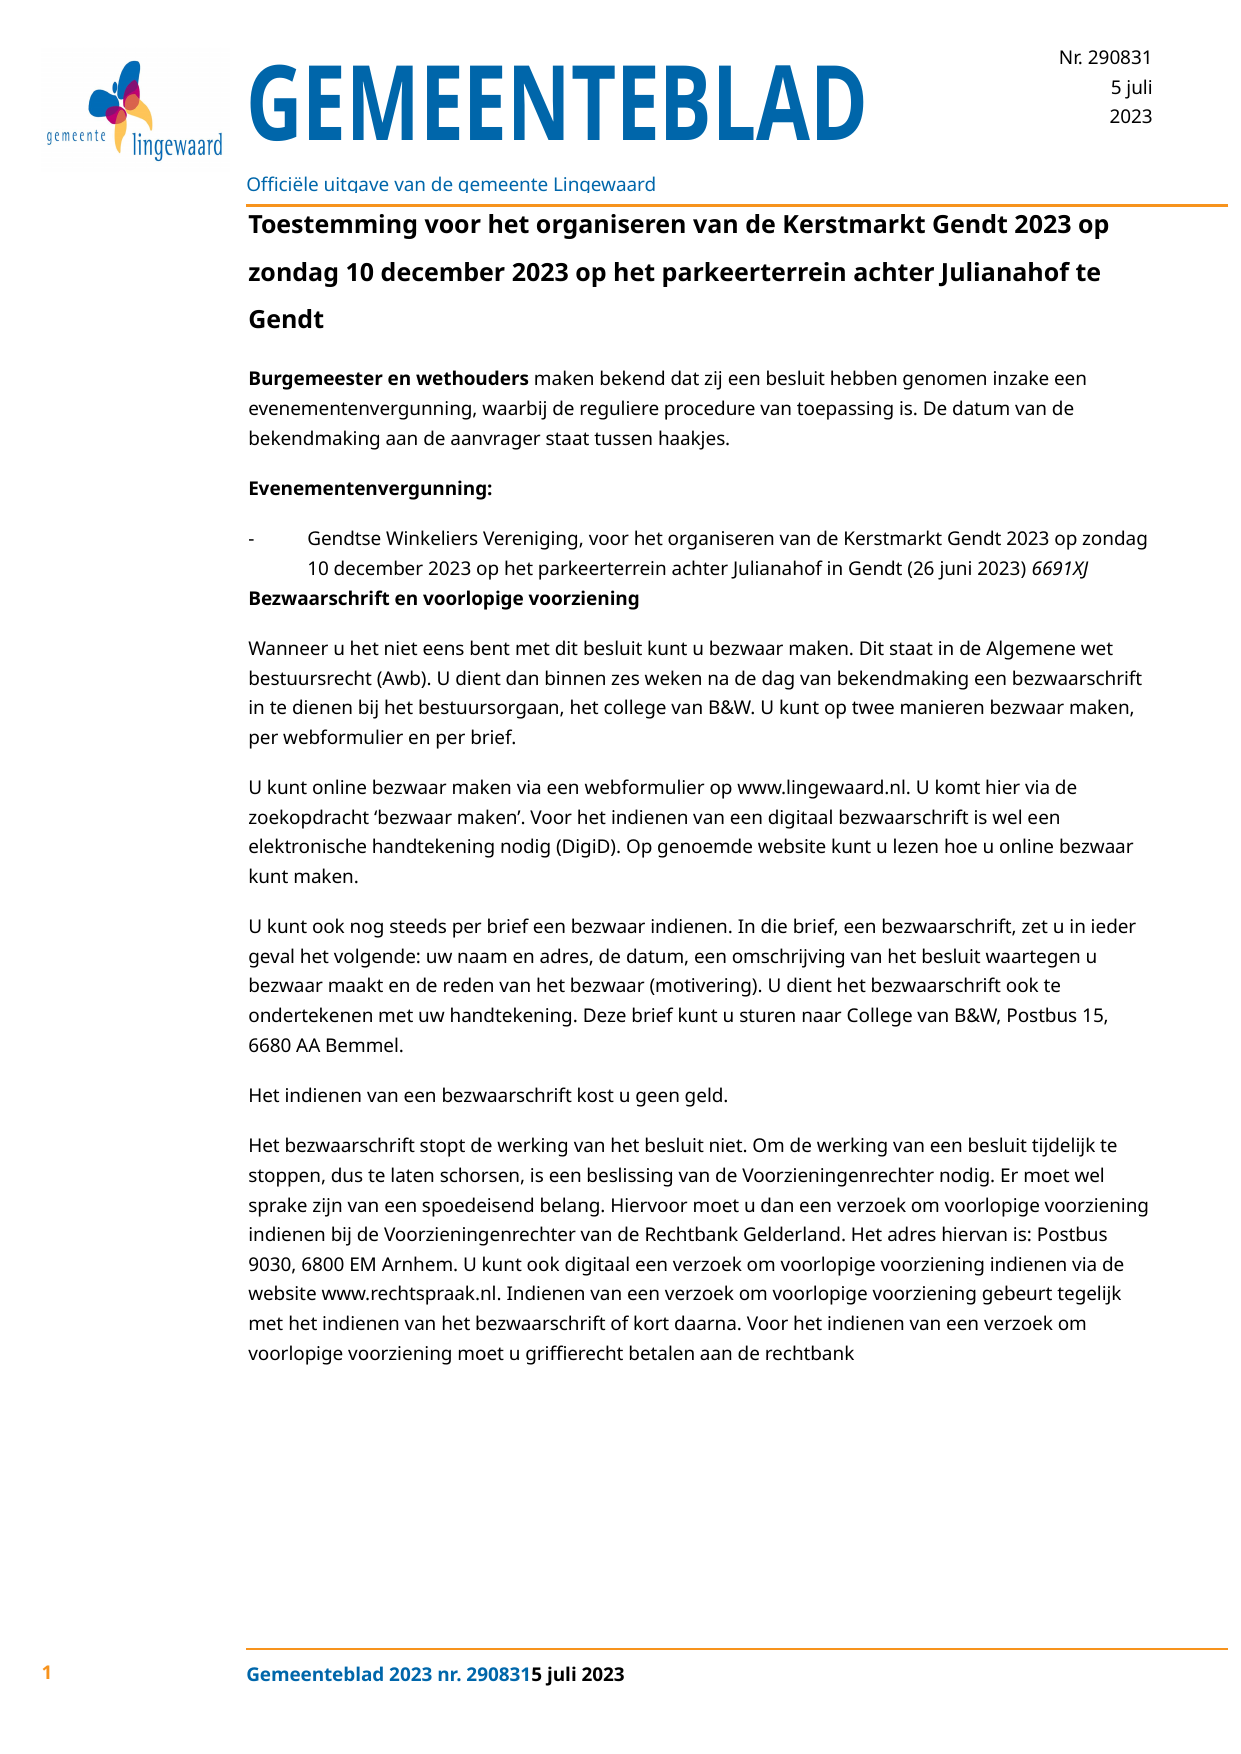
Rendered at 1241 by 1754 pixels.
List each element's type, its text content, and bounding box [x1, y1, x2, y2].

text Wanneer u het niet eens bent met dit besluit kunt u bezwaar maken. Dit staat in de Algemene wet bestuursrecht (Awb). U dient dan binnen zes weken na de dag van bekendmaking een bezwaarschrift in te dienen bij het bestuursorgaan, het college van B&W. U kunt op twee manieren bezwaar maken, per webformulier en per brief. [248, 635, 1152, 749]
picture [41, 47, 231, 172]
text Evenementenvergunning: [248, 475, 1152, 501]
list Gendtse Winkeliers Vereniging, voor het organiseren van de Kerstmarkt Gendt 2023 op zondag 10 december 2023 op het parkeerterrein achter Julianahof in Gendt (26 juni 2023) 6691XJ [248, 526, 1152, 581]
text Bezwaarschrift en voorlopige voorziening [248, 585, 1152, 610]
text Toestemming voor het organiseren van de Kerstmarkt Gendt 2023 op zondag 10 december 2023 op het parkeerterrein achter Julianahof te Gendt [248, 207, 1152, 336]
text Het bezwaarschrift stopt de werking van het besluit niet. Om de werking van een besluit tijdelijk te stoppen, dus te laten schorsen, is een beslissing van de Voorzieningenrechter nodig. Er moet wel sprake zijn van een spoedeisend belang. Hiervoor moet u dan een verzoek om voorlopige voorziening indienen bij de Voorzieningenrechter van de Rechtbank Gelderland. Het adres hiervan is: Postbus 9030, 6800 EM Arnhem. U kunt ook digitaal een verzoek om voorlopige voorziening indienen via de website www.rechtspraak.nl. Indienen van een verzoek om voorlopige voorziening gebeurt tegelijk met het indienen van het bezwaarschrift of kort daarna. Voor het indienen van een verzoek om voorlopige voorziening moet u griffierecht betalen aan de rechtbank [248, 1133, 1152, 1365]
text U kunt online bezwaar maken via een webformulier op www.lingewaard.nl. U komt hier via de zoekopdracht ‘bezwaar maken’. Voor het indienen van een digitaal bezwaarschrift is wel een elektronische handtekening nodig (DigiD). Op genoemde website kunt u lezen hoe u online bezwaar kunt maken. [248, 774, 1152, 889]
text U kunt ook nog steeds per brief een bezwaar indienen. In die brief, een bezwaarschrift, zet u in ieder geval het volgende: uw naam en adres, de datum, een omschrijving van het besluit waartegen u bezwaar maakt en de reden van het bezwaar (motivering). U dient het bezwaarschrift ook te ondertekenen met uw handtekening. Deze brief kunt u sturen naar College van B&W, Postbus 15, 6680 AA Bemmel. [248, 913, 1152, 1057]
text Het indienen van een bezwaarschrift kost u geen geld. [248, 1082, 1152, 1108]
text Burgemeester en wethouders maken bekend dat zij een besluit hebben genomen inzake een evenementenvergunning, waarbij de reguliere procedure van toepassing is. De datum van de bekendmaking aan de aanvrager staat tussen haakjes. [248, 366, 1152, 450]
